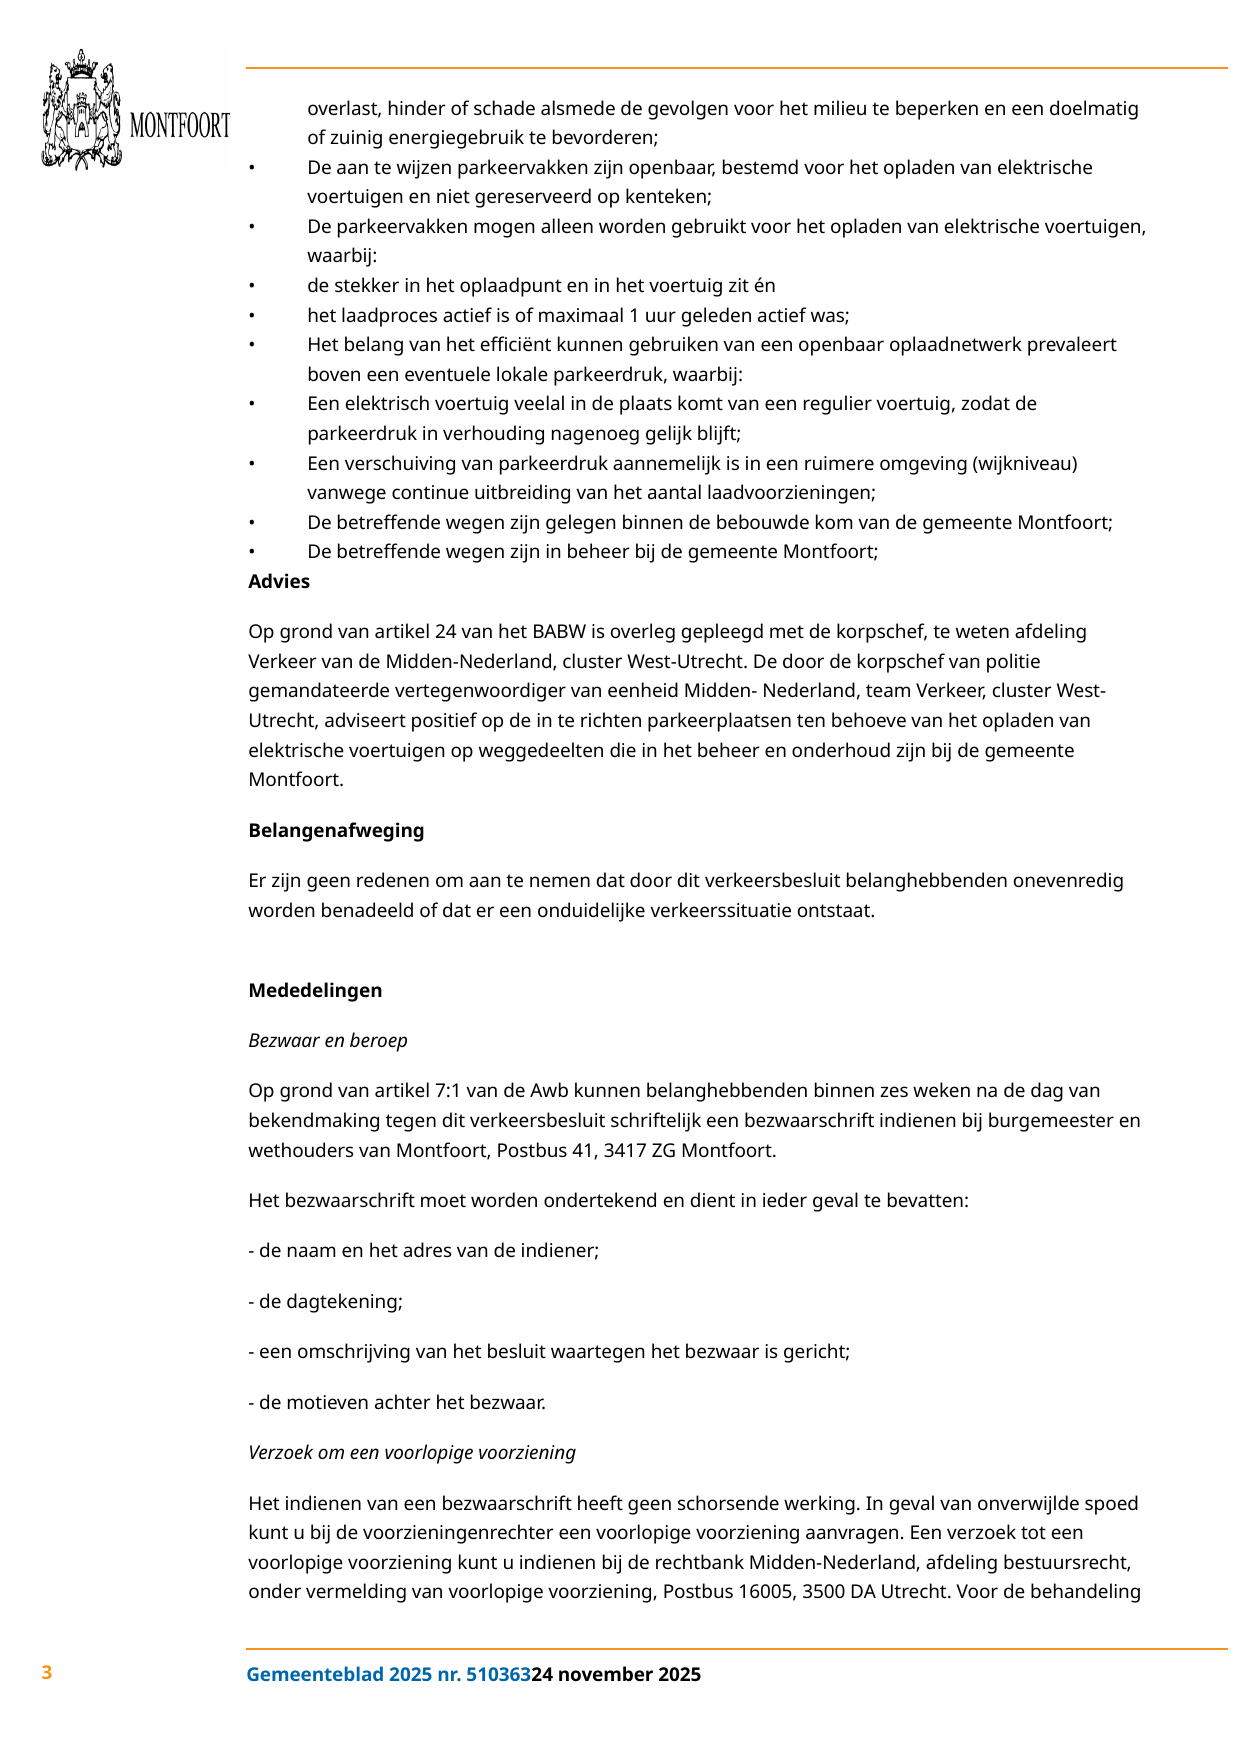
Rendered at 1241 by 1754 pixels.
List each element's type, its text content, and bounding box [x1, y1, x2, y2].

text Bezwaar en beroep [248, 1027, 1152, 1053]
text Er zijn geen redenen om aan te nemen dat door dit verkeersbesluit belanghebbenden onevenredig worden benadeeld of dat er een onduidelijke verkeerssituatie ontstaat. [248, 867, 1152, 923]
text - de naam en het adres van de indiener; [248, 1238, 1152, 1263]
text Verzoek om een voorlopige voorziening [248, 1439, 1152, 1465]
text Het indienen van een bezwaarschrift heeft geen schorsende werking. In geval van onverwijlde spoed kunt u bij de voorzieningenrechter een voorlopige voorziening aanvragen. Een verzoek tot een voorlopige voorziening kunt u indienen bij de rechtbank Midden-Nederland, afdeling bestuursrecht, onder vermelding van voorlopige voorziening, Postbus 16005, 3500 DA Utrecht. Voor de behandeling [248, 1490, 1152, 1604]
list De aan te wijzen parkeervakken zijn openbaar, bestemd voor het opladen van elektrische voertuigen en niet gereserveerd op kenteken; [248, 154, 1152, 209]
list De parkeervakken mogen alleen worden gebruikt voor het opladen van elektrische voertuigen, waarbij: [248, 213, 1152, 268]
text Op grond van artikel 7:1 van de Awb kunnen belanghebbenden binnen zes weken na de dag van bekendmaking tegen dit verkeersbesluit schriftelijk een bezwaarschrift indienen bij burgemeester en wethouders van Montfoort, Postbus 41, 3417 ZG Montfoort. [248, 1078, 1152, 1163]
list De betreffende wegen zijn gelegen binnen de bebouwde kom van de gemeente Montfoort; [248, 509, 1152, 535]
list de stekker in het oplaadpunt en in het voertuig zit én [248, 272, 1152, 298]
text Op grond van artikel 24 van het BABW is overleg gepleegd met de korpschef, te weten afdeling Verkeer van de Midden-Nederland, cluster West-Utrecht. De door de korpschef van politie gemandateerde vertegenwoordiger van eenheid Midden- Nederland, team Verkeer, cluster West-Utrecht, adviseert positief op de in te richten parkeerplaatsen ten behoeve van het opladen van elektrische voertuigen op weggedeelten die in het beheer en onderhoud zijn bij de gemeente Montfoort. [248, 618, 1152, 792]
text Advies [248, 568, 1152, 594]
list Een elektrisch voertuig veelal in de plaats komt van een regulier voertuig, zodat de parkeerdruk in verhouding nagenoeg gelijk blijft; [248, 391, 1152, 446]
text Belangenafweging [248, 817, 1152, 843]
text - de motieven achter het bezwaar. [248, 1389, 1152, 1415]
list De betreffende wegen zijn in beheer bij de gemeente Montfoort; [248, 538, 1152, 564]
picture [41, 47, 231, 172]
text - de dagtekening; [248, 1288, 1152, 1314]
text Mededelingen [248, 977, 1152, 1003]
list het laadproces actief is of maximaal 1 uur geleden actief was; [248, 302, 1152, 328]
list overlast, hinder of schade alsmede de gevolgen voor het milieu te beperken en een doelmatig of zuinig energiegebruik te bevorderen; [248, 95, 1152, 150]
list Een verschuiving van parkeerdruk aannemelijk is in een ruimere omgeving (wijkniveau) vanwege continue uitbreiding van het aantal laadvoorzieningen; [248, 450, 1152, 505]
text Het bezwaarschrift moet worden ondertekend en dient in ieder geval te bevatten: [248, 1187, 1152, 1213]
text - een omschrijving van het besluit waartegen het bezwaar is gericht; [248, 1338, 1152, 1364]
list Het belang van het efficiënt kunnen gebruiken van een openbaar oplaadnetwerk prevaleert boven een eventuele lokale parkeerdruk, waarbij: [248, 331, 1152, 387]
